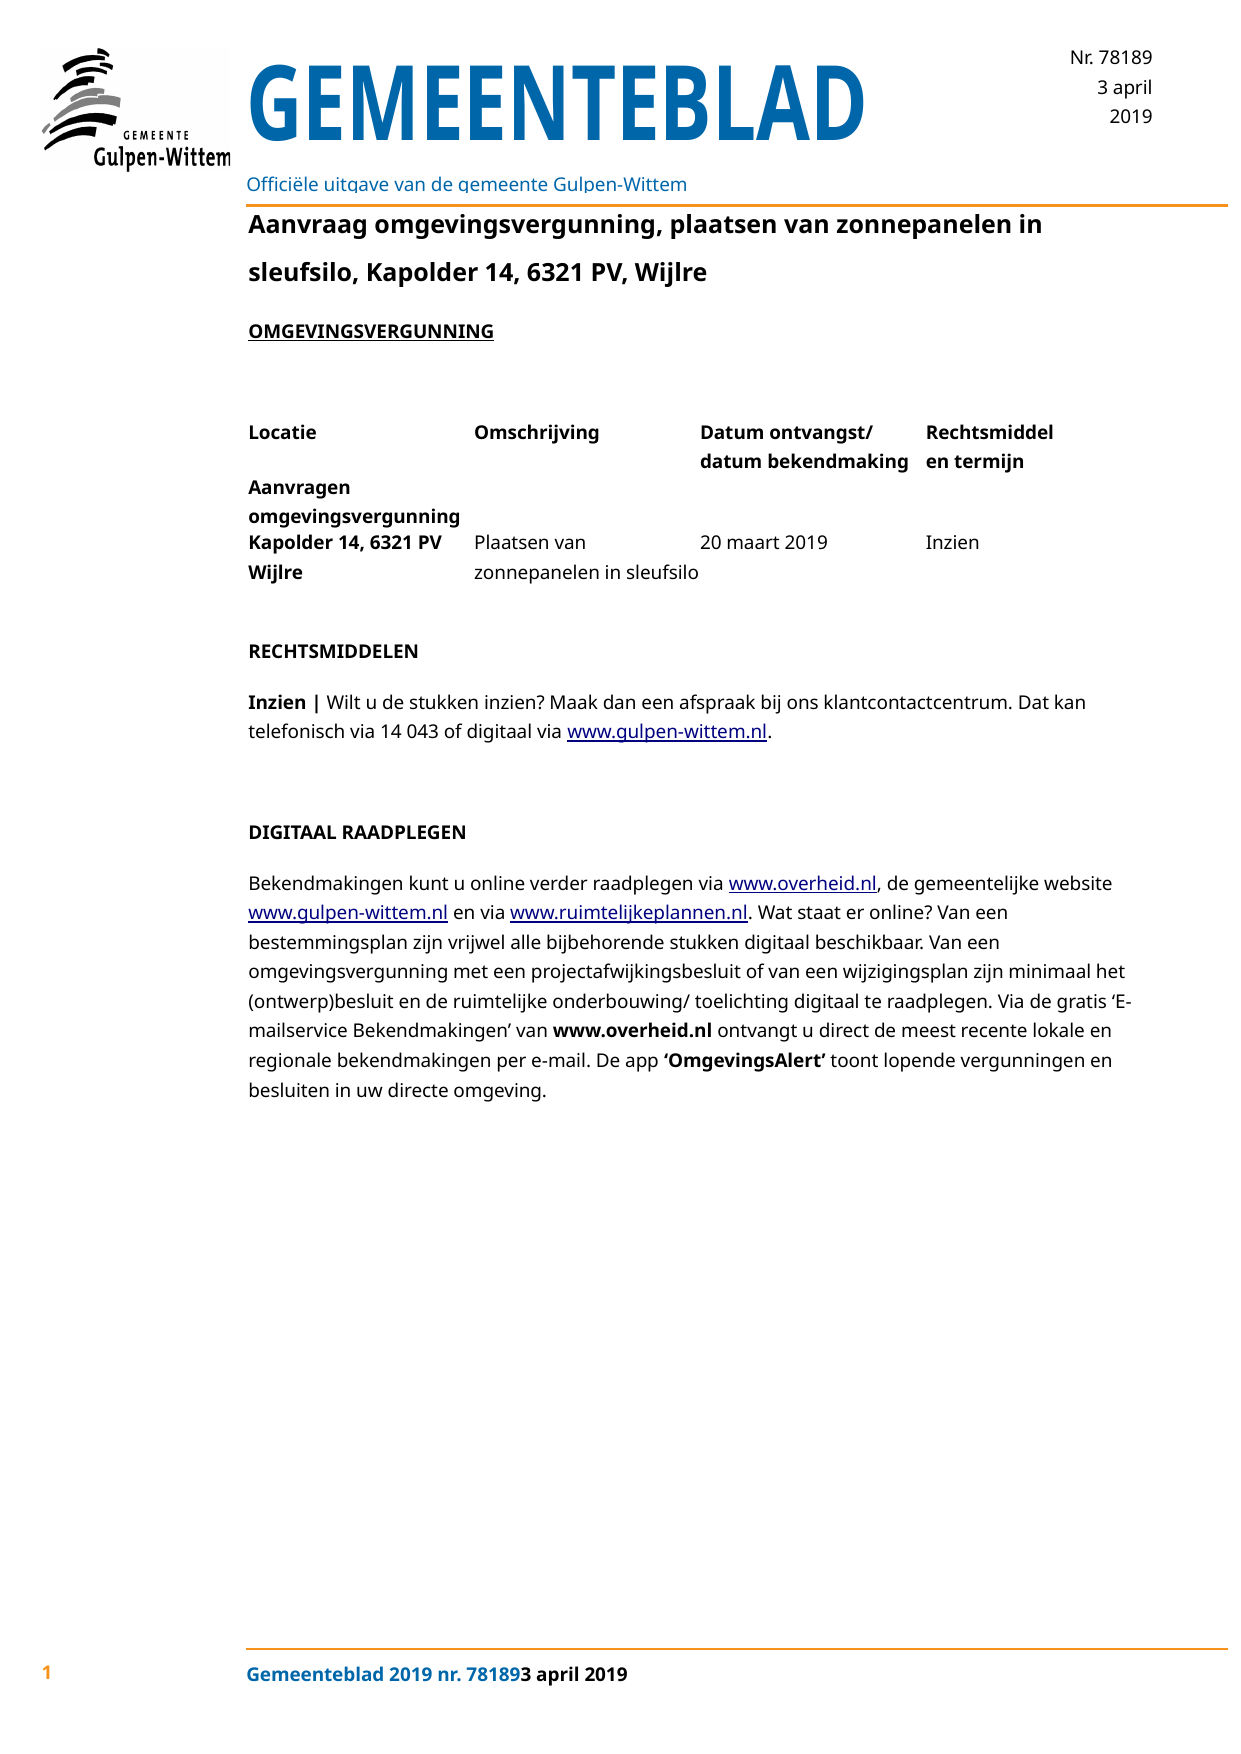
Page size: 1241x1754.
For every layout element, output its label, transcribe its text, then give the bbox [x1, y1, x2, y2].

text Bekendmakingen kunt u online verder raadplegen via www.overheid.nl, de gemeentelijke website www.gulpen-wittem.nl en via www.ruimtelijkeplannen.nl. Wat staat er online? Van een bestemmingsplan zijn vrijwel alle bijbehorende stukken digitaal beschikbaar. Van een omgevingsvergunning met een projectafwijkingsbesluit of van een wijzigingsplan zijn minimaal het (ontwerp)besluit en de ruimtelijke onderbouwing/ toelichting digitaal te raadplegen. Via de gratis ‘E-mailservice Bekendmakingen’ van www.overheid.nl ontvangt u direct de meest recente lokale en regionale bekendmakingen per e-mail. De app ‘OmgevingsAlert’ toont lopende vergunningen en besluiten in uw directe omgeving. [248, 870, 1152, 1102]
table_cell Aanvragen omgevingsvergunning [248, 474, 474, 529]
table_cell Plaatsen van zonnepanelen in sleufsilo [474, 530, 700, 585]
table_header Omschrijving [474, 419, 700, 474]
text RECHTSMIDDELEN [248, 638, 1152, 664]
table_cell Inzien [926, 530, 1152, 585]
text DIGITAAL RAADPLEGEN [248, 819, 1152, 845]
text OMGEVINGSVERGUNNING [248, 318, 1152, 344]
text Inzien | Wilt u de stukken inzien? Maak dan een afspraak bij ons klantcontactcentrum. Dat kan telefonisch via 14 043 of digitaal via www.gulpen-wittem.nl. [248, 689, 1152, 744]
table_header Datum ontvangst/ datum bekendmaking [700, 419, 926, 474]
text Aanvraag omgevingsvergunning, plaatsen van zonnepanelen in sleufsilo, Kapolder 14, 6321 PV, Wijlre [248, 207, 1152, 288]
table_cell [474, 474, 700, 529]
table_cell 20 maart 2019 [700, 530, 926, 585]
picture [41, 47, 231, 172]
table_header Locatie [248, 419, 474, 474]
table_cell [700, 474, 926, 529]
table_cell Kapolder 14, 6321 PV Wijlre [248, 530, 474, 585]
table_cell [926, 474, 1152, 529]
table_header Rechtsmiddel en termijn [926, 419, 1152, 474]
